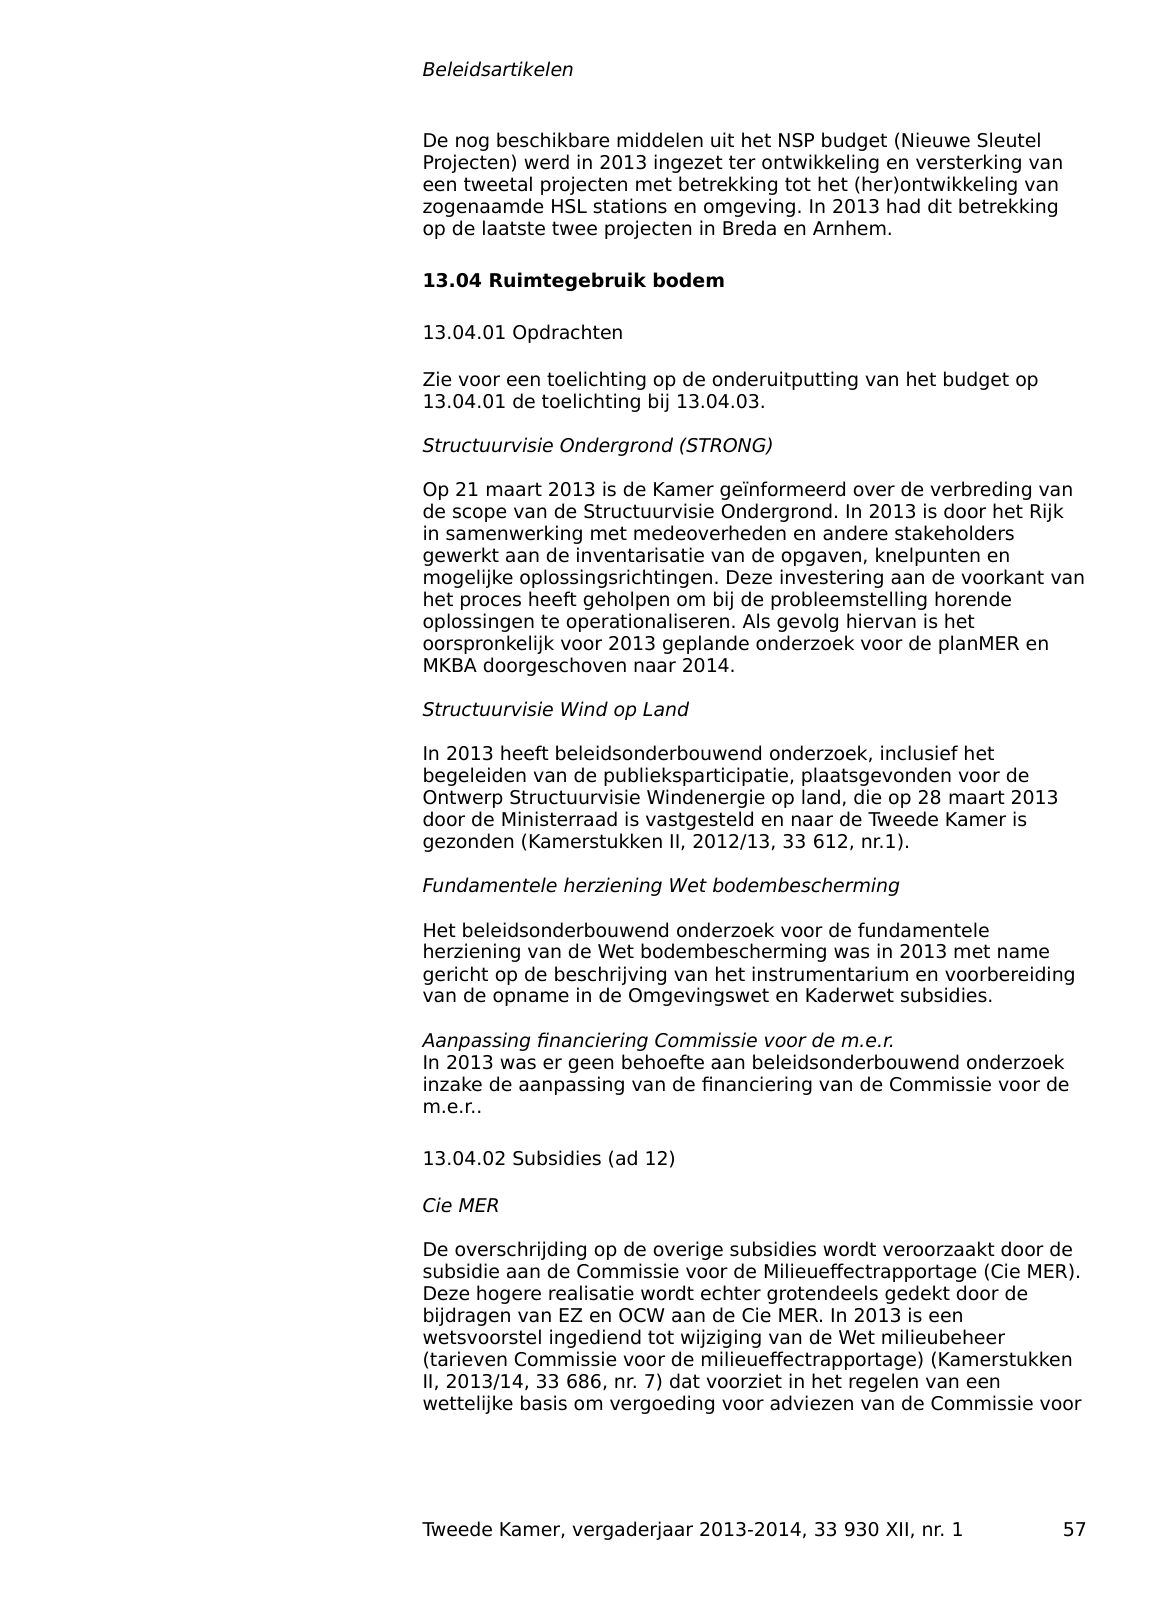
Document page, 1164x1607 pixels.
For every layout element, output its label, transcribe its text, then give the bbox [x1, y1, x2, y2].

subtitle Structuurvisie Wind op Land [422, 699, 1087, 721]
subtitle 13.04 Ruimtegebruik bodem [422, 270, 1087, 292]
text Op 21 maart 2013 is de Kamer geïnformeerd over de verbreding van de scope van de Structuurvisie Ondergrond. In 2013 is door het Rijk in samenwerking met medeoverheden en andere stakeholders gewerkt aan de inventarisatie van de opgaven, knelpunten en mogelijke oplossingsrichtingen. Deze investering aan de voorkant van het proces heeft geholpen om bij de probleemstelling horende oplossingen te operationaliseren. Als gevolg hiervan is het oorspronkelijk voor 2013 geplande onderzoek voor de planMER en MKBA doorgeschoven naar 2014. [422, 479, 1087, 677]
text De nog beschikbare middelen uit het NSP budget (Nieuwe Sleutel Projecten) werd in 2013 ingezet ter ontwikkeling en versterking van een tweetal projecten met betrekking tot het (her)ontwikkeling van zogenaamde HSL stations en omgeving. In 2013 had dit betrekking op de laatste twee projecten in Breda en Arnhem. [422, 130, 1087, 240]
subtitle 13.04.01 Opdrachten [422, 322, 1087, 344]
subtitle 13.04.02 Subsidies (ad 12) [422, 1147, 1087, 1169]
text Aanpassing financiering Commissie voor de m.e.r. [422, 1029, 1087, 1052]
text Zie voor een toelichting op de onderuitputting van het budget op 13.04.01 de toelichting bij 13.04.03. [422, 369, 1087, 413]
subtitle Cie MER [422, 1194, 1087, 1216]
text In 2013 heeft beleidsonderbouwend onderzoek, inclusief het begeleiden van de publieksparticipatie, plaatsgevonden voor de Ontwerp Structuurvisie Windenergie op land, die op 28 maart 2013 door de Ministerraad is vastgesteld en naar de Tweede Kamer is gezonden (Kamerstukken II, 2012/13, 33 612, nr.1). [422, 743, 1087, 853]
subtitle Structuurvisie Ondergrond (STRONG) [422, 435, 1087, 457]
text Het beleidsonderbouwend onderzoek voor de fundamentele herziening van de Wet bodembescherming was in 2013 met name gericht op de beschrijving van het instrumentarium en voorbereiding van de opname in de Omgevingswet en Kaderwet subsidies. [422, 919, 1087, 1007]
text In 2013 was er geen behoefte aan beleidsonderbouwend onderzoek inzake de aanpassing van de financiering van de Commissie voor de m.e.r.. [422, 1052, 1087, 1117]
subtitle Fundamentele herziening Wet bodembescherming [422, 875, 1087, 897]
text De overschrijding op de overige subsidies wordt veroorzaakt door de subsidie aan de Commissie voor de Milieueffectrapportage (Cie MER). Deze hogere realisatie wordt echter grotendeels gedekt door de bijdragen van EZ en OCW aan de Cie MER. In 2013 is een wetsvoorstel ingediend tot wijziging van de Wet milieubeheer (tarieven Commissie voor de milieueffectrapportage) (Kamerstukken II, 2013/14, 33 686, nr. 7) dat voorziet in het regelen van een wettelijke basis om vergoeding voor adviezen van de Commissie voor [422, 1239, 1087, 1414]
